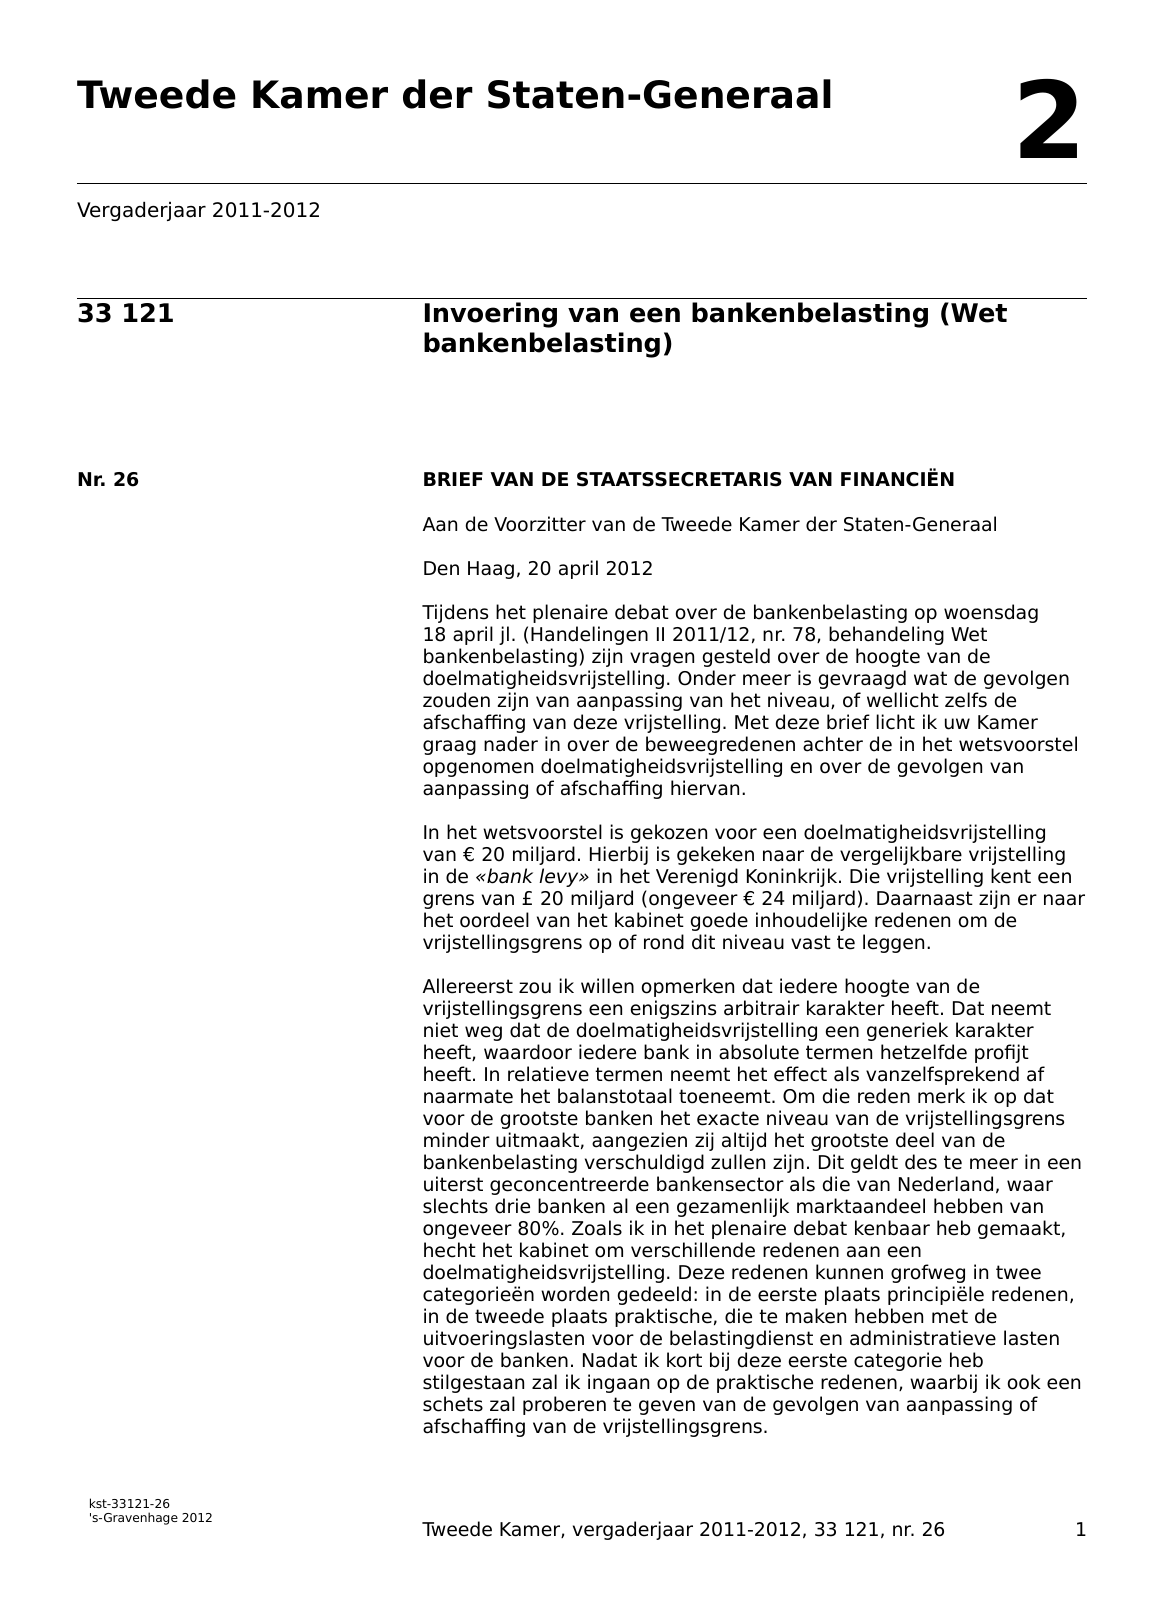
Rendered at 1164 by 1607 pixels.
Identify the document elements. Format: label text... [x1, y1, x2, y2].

text In het wetsvoorstel is gekozen voor een doelmatigheidsvrijstelling van € 20 miljard. Hierbij is gekeken naar de vergelijkbare vrijstelling in de «bank levy» in het Verenigd Koninkrijk. Die vrijstelling kent een grens van £ 20 miljard (ongeveer € 24 miljard). Daarnaast zijn er naar het oordeel van het kabinet goede inhoudelijke redenen om de vrijstellingsgrens op of rond dit niveau vast te leggen. [422, 822, 1087, 954]
subtitle Nr. 26 BRIEF VAN DE STAATSSECRETARIS VAN FINANCIËN [77, 469, 1087, 491]
text Aan de Voorzitter van de Tweede Kamer der Staten-Generaal [422, 513, 1087, 536]
text Allereerst zou ik willen opmerken dat iedere hoogte van de vrijstellingsgrens een enigszins arbitrair karakter heeft. Dat neemt niet weg dat de doelmatigheidsvrijstelling een generiek karakter heeft, waardoor iedere bank in absolute termen hetzelfde profijt heeft. In relatieve termen neemt het effect als vanzelfsprekend af naarmate het balanstotaal toeneemt. Om die reden merk ik op dat voor de grootste banken het exacte niveau van de vrijstellingsgrens minder uitmaakt, aangezien zij altijd het grootste deel van de bankenbelasting verschuldigd zullen zijn. Dit geldt des te meer in een uiterst geconcentreerde bankensector als die van Nederland, waar slechts drie banken al een gezamenlijk marktaandeel hebben van ongeveer 80%. Zoals ik in het plenaire debat kenbaar heb gemaakt, hecht het kabinet om verschillende redenen aan een doelmatigheidsvrijstelling. Deze redenen kunnen grofweg in twee categorieën worden gedeeld: in de eerste plaats principiële redenen, in de tweede plaats praktische, die te maken hebben met de uitvoeringslasten voor de belastingdienst en administratieve lasten voor de banken. Nadat ik kort bij deze eerste categorie heb stilgestaan zal ik ingaan op de praktische redenen, waarbij ik ook een schets zal proberen te geven van de gevolgen van aanpassing of afschaffing van de vrijstellingsgrens. [422, 976, 1087, 1437]
subtitle 33 121 Invoering van een bankenbelasting (Wet bankenbelasting) [77, 299, 1087, 358]
table_header Tweede Kamer der Staten-Generaal [77, 59, 886, 183]
text Den Haag, 20 april 2012 [422, 558, 1087, 580]
text 's-Gravenhage 2012 [88, 1511, 323, 1525]
text Tijdens het plenaire debat over de bankenbelasting op woensdag 18 april jl. (Handelingen II 2011/12, nr. 78, behandeling Wet bankenbelasting) zijn vragen gesteld over de hoogte van de doelmatigheidsvrijstelling. Onder meer is gevraagd wat de gevolgen zouden zijn van aanpassing van het niveau, of wellicht zelfs de afschaffing van deze vrijstelling. Met deze brief licht ik uw Kamer graag nader in over de beweegredenen achter de in het wetsvoorstel opgenomen doelmatigheidsvrijstelling en over de gevolgen van aanpassing of afschaffing hiervan. [422, 602, 1087, 800]
text kst-33121-26 [88, 1497, 323, 1511]
table_cell Vergaderjaar 2011-2012 [77, 184, 1087, 298]
table_header 2 [886, 59, 1087, 183]
